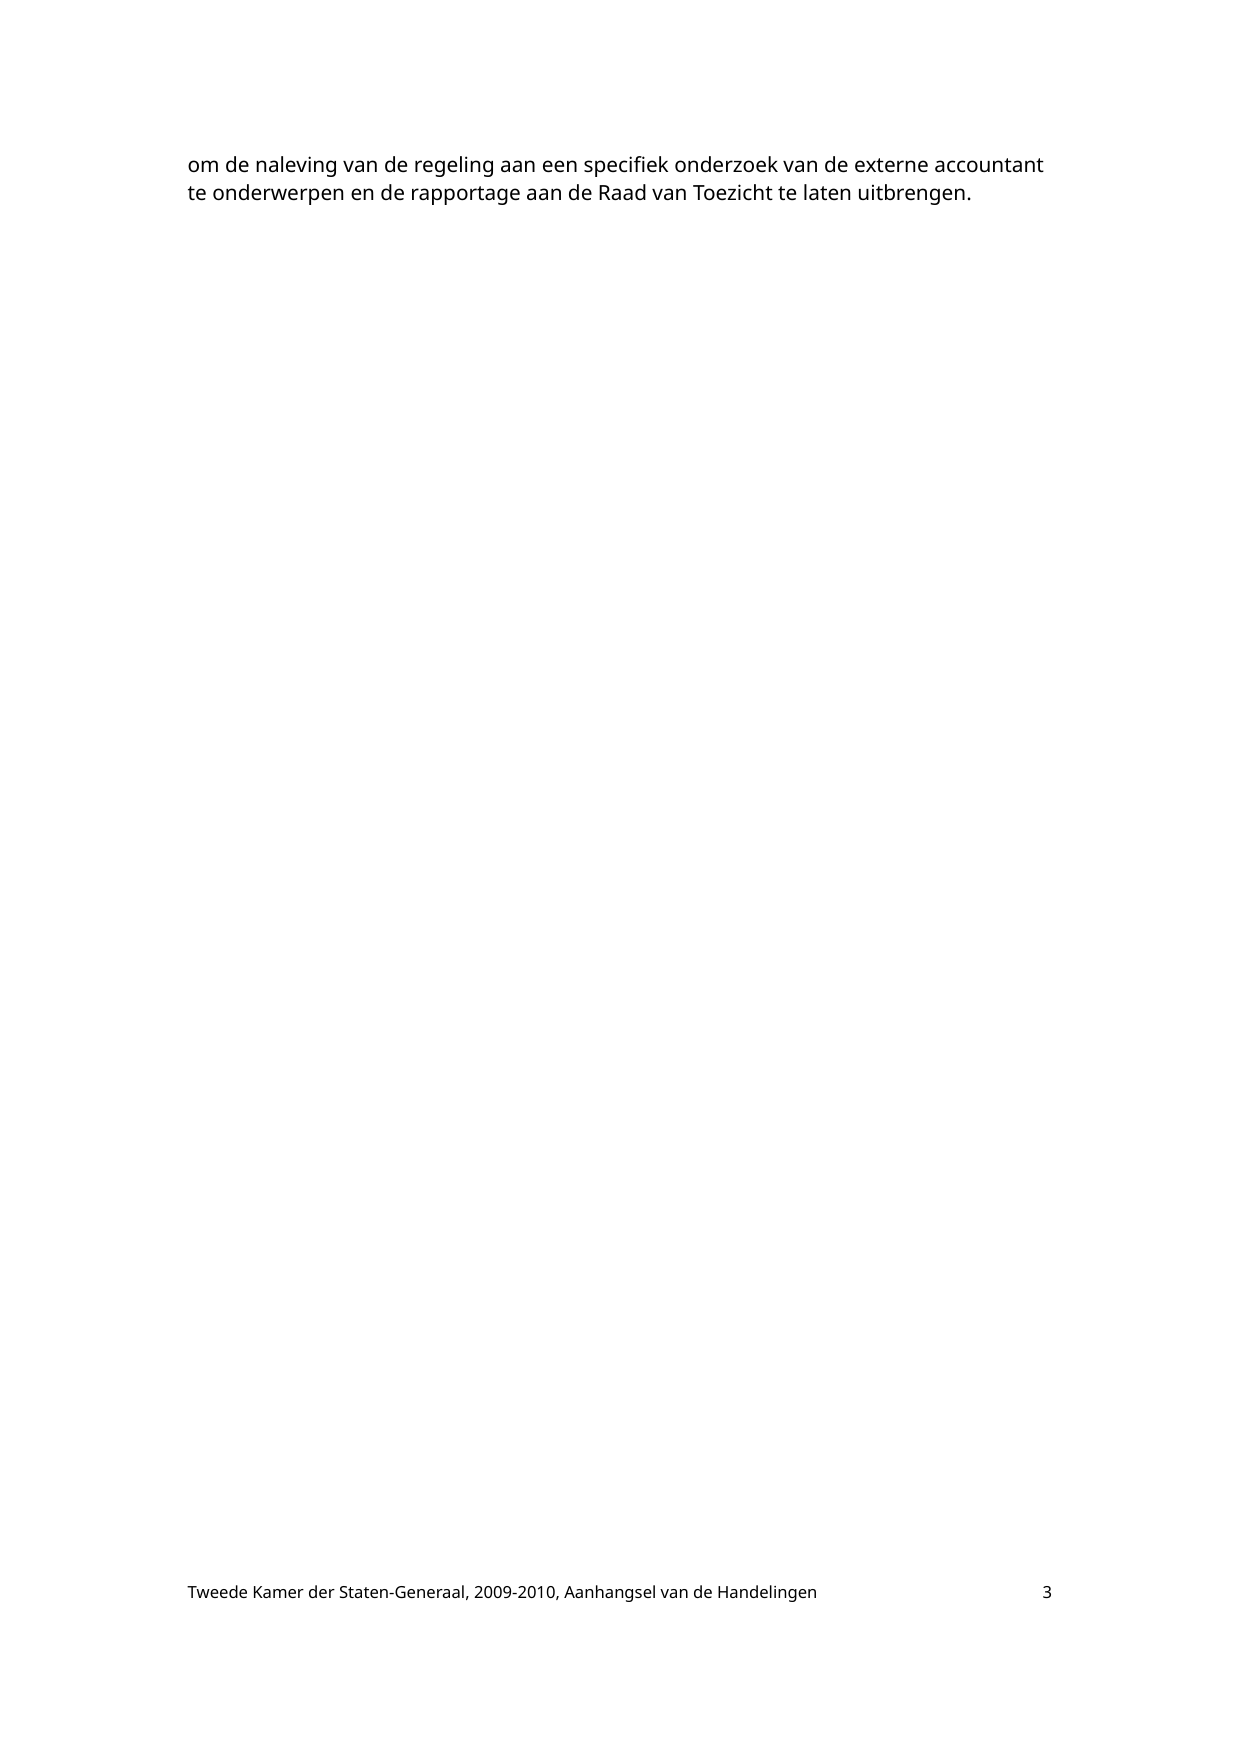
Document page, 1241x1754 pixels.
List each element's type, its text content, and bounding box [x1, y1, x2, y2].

text om de naleving van de regeling aan een specifiek onderzoek van de externe accountant te onderwerpen en de rapportage aan de Raad van Toezicht te laten uitbrengen. [187, 150, 1053, 207]
